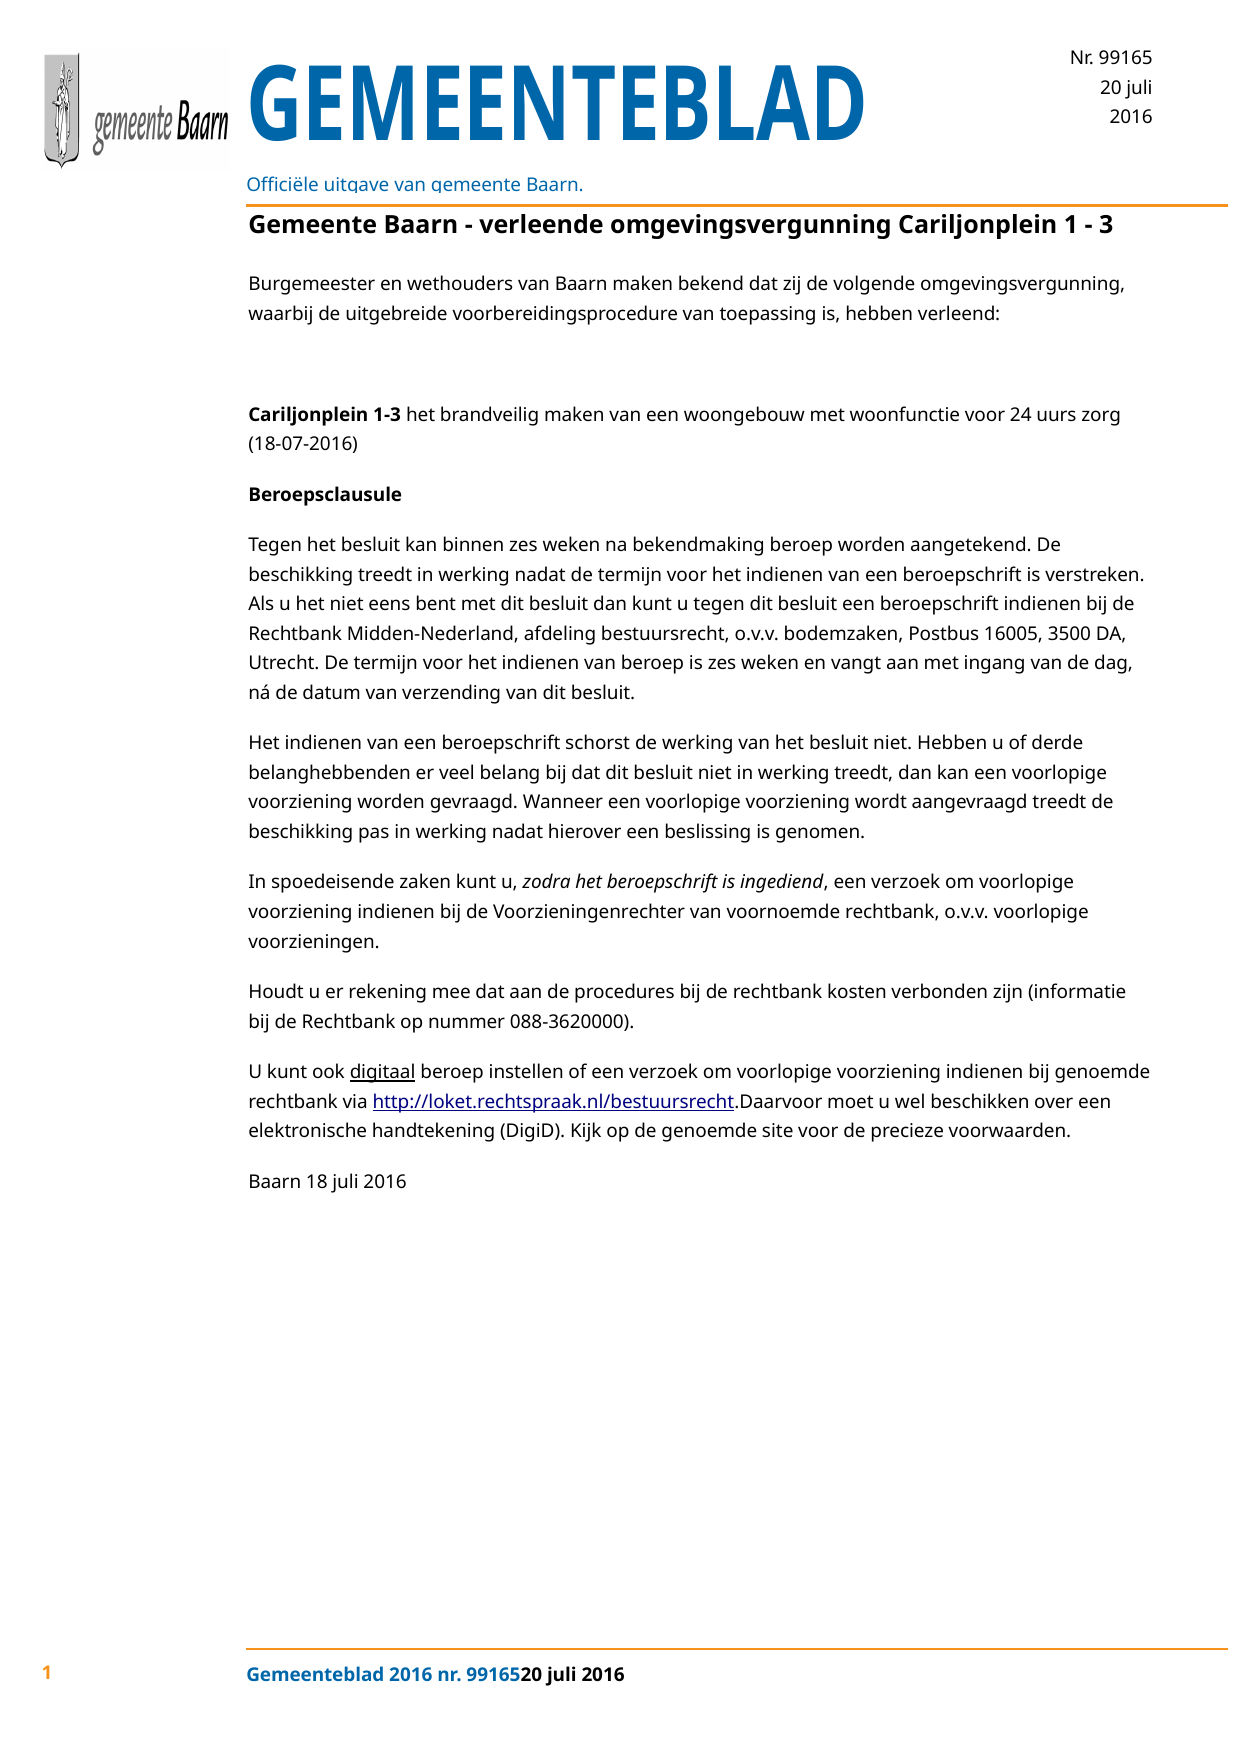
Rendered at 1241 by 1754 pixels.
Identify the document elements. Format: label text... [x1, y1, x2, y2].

picture [41, 47, 231, 172]
text Burgemeester en wethouders van Baarn maken bekend dat zij de volgende omgevingsvergunning, waarbij de uitgebreide voorbereidingsprocedure van toepassing is, hebben verleend: [248, 270, 1152, 326]
text U kunt ook digitaal beroep instellen of een verzoek om voorlopige voorziening indienen bij genoemde rechtbank via http://loket.rechtspraak.nl/bestuursrecht.Daarvoor moet u wel beschikken over een elektronische handtekening (DigiD). Kijk op de genoemde site voor de precieze voorwaarden. [248, 1058, 1152, 1143]
text Houdt u er rekening mee dat aan de procedures bij de rechtbank kosten verbonden zijn (informatie bij de Rechtbank op nummer 088-3620000). [248, 978, 1152, 1033]
text Beroepsclausule [248, 481, 1152, 506]
text Cariljonplein 1-3 het brandveilig maken van een woongebouw met woonfunctie voor 24 uurs zorg (18-07-2016) [248, 401, 1152, 456]
text Baarn 18 juli 2016 [248, 1168, 1152, 1193]
text Gemeente Baarn - verleende omgevingsvergunning Cariljonplein 1 - 3 [248, 207, 1152, 241]
text Tegen het besluit kan binnen zes weken na bekendmaking beroep worden aangetekend. De beschikking treedt in werking nadat de termijn voor het indienen van een beroepschrift is verstreken. Als u het niet eens bent met dit besluit dan kunt u tegen dit besluit een beroepschrift indienen bij de Rechtbank Midden-Nederland, afdeling bestuursrecht, o.v.v. bodemzaken, Postbus 16005, 3500 DA, Utrecht. De termijn voor het indienen van beroep is zes weken en vangt aan met ingang van de dag, ná de datum van verzending van dit besluit. [248, 531, 1152, 705]
text In spoedeisende zaken kunt u, zodra het beroepschrift is ingediend, een verzoek om voorlopige voorziening indienen bij de Voorzieningenrechter van voornoemde rechtbank, o.v.v. voorlopige voorzieningen. [248, 869, 1152, 953]
text Het indienen van een beroepschrift schorst de werking van het besluit niet. Hebben u of derde belanghebbenden er veel belang bij dat dit besluit niet in werking treedt, dan kan een voorlopige voorziening worden gevraagd. Wanneer een voorlopige voorziening wordt aangevraagd treedt de beschikking pas in werking nadat hierover een beslissing is genomen. [248, 729, 1152, 844]
